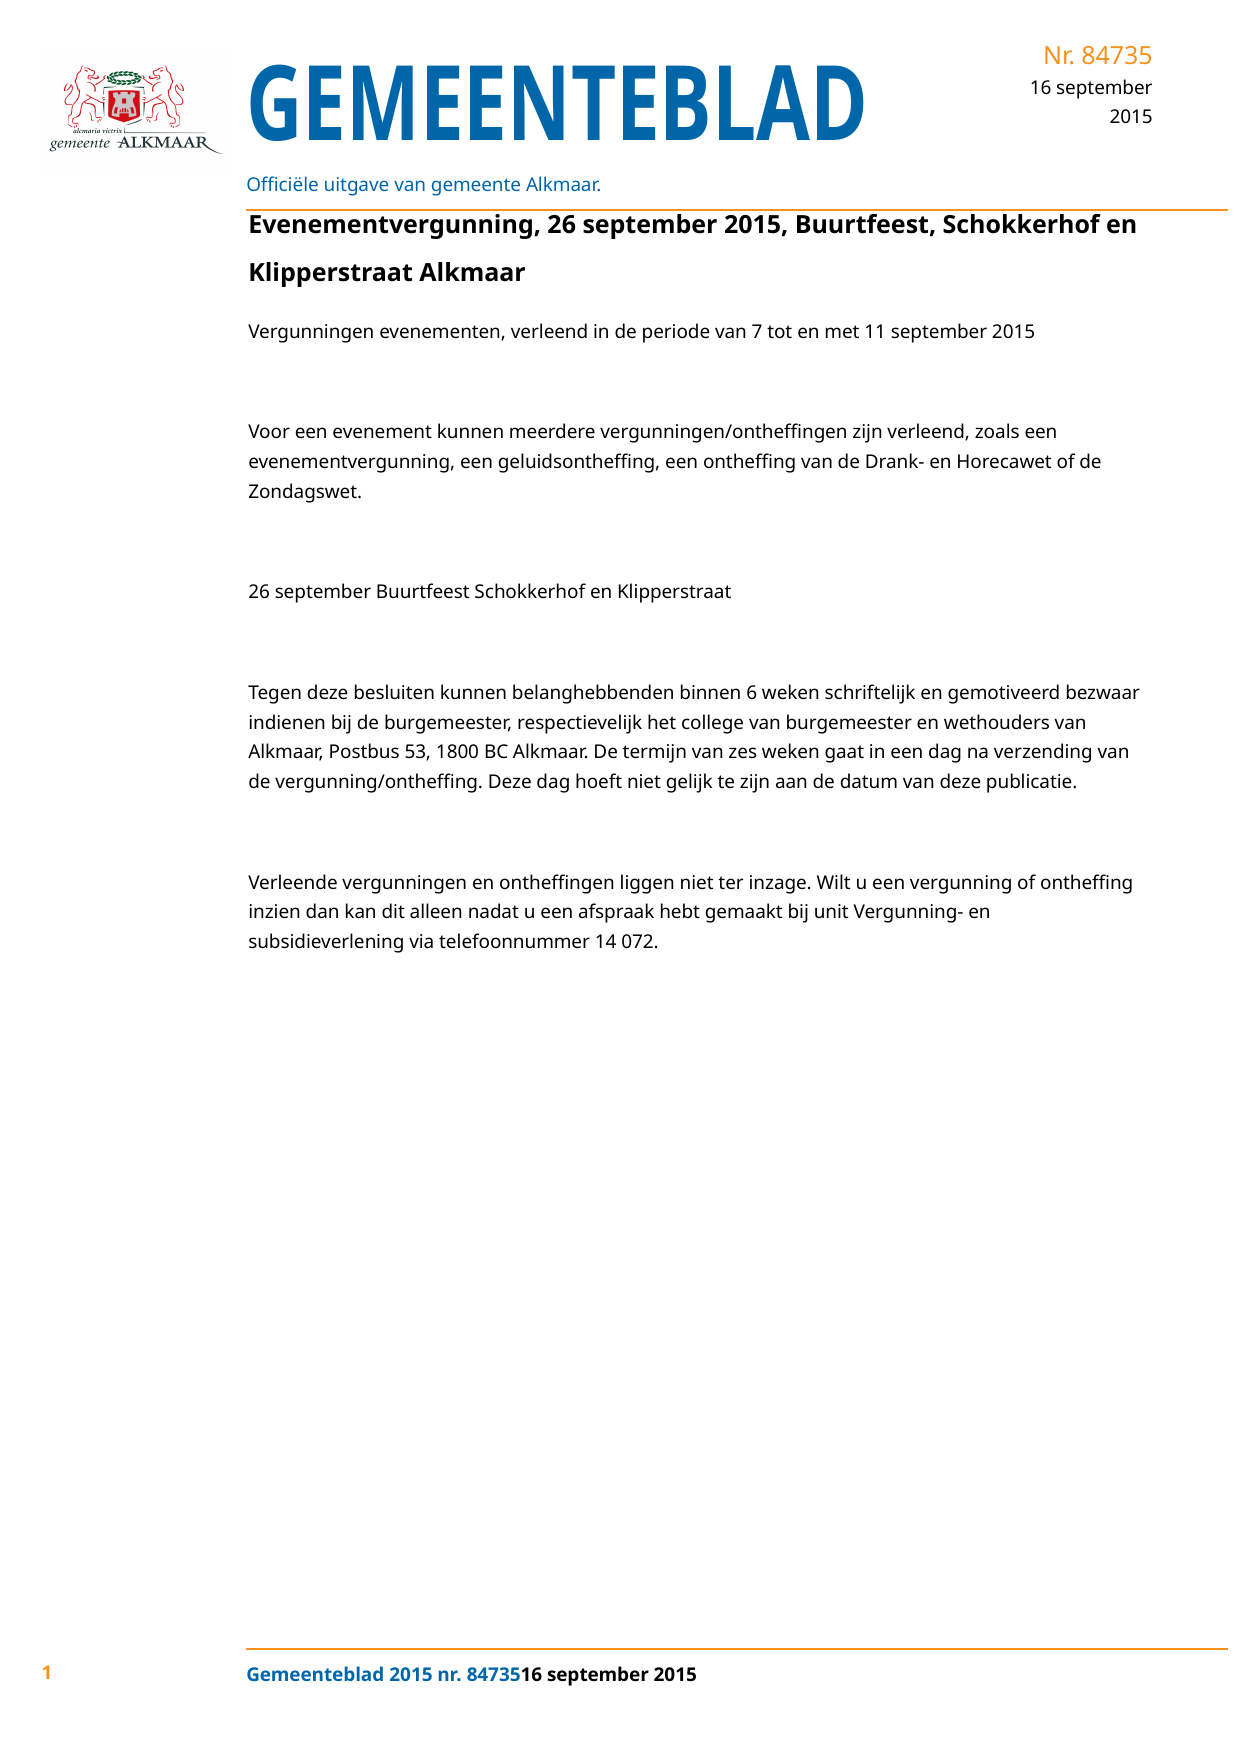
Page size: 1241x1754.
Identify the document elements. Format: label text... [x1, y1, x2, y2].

text Tegen deze besluiten kunnen belanghebbenden binnen 6 weken schriftelijk en gemotiveerd bezwaar indienen bij de burgemeester, respectievelijk het college van burgemeester en wethouders van Alkmaar, Postbus 53, 1800 BC Alkmaar. De termijn van zes weken gaat in een dag na verzending van de vergunning/ontheffing. Deze dag hoeft niet gelijk te zijn aan de datum van deze publicatie. [248, 679, 1152, 794]
text Voor een evenement kunnen meerdere vergunningen/ontheffingen zijn verleend, zoals een evenementvergunning, een geluidsontheffing, een ontheffing van de Drank- en Horecawet of de Zondagswet. [248, 419, 1152, 504]
picture [41, 47, 231, 172]
text Evenementvergunning, 26 september 2015, Buurtfeest, Schokkerhof en Klipperstraat Alkmaar [248, 211, 1152, 288]
text Vergunningen evenementen, verleend in de periode van 7 tot en met 11 september 2015 [248, 318, 1152, 344]
text Verleende vergunningen en ontheffingen liggen niet ter inzage. Wilt u een vergunning of ontheffing inzien dan kan dit alleen nadat u een afspraak hebt gemaakt bij unit Vergunning- en subsidieverlening via telefoonnummer 14 072. [248, 869, 1152, 954]
text 26 september Buurtfeest Schokkerhof en Klipperstraat [248, 579, 1152, 604]
